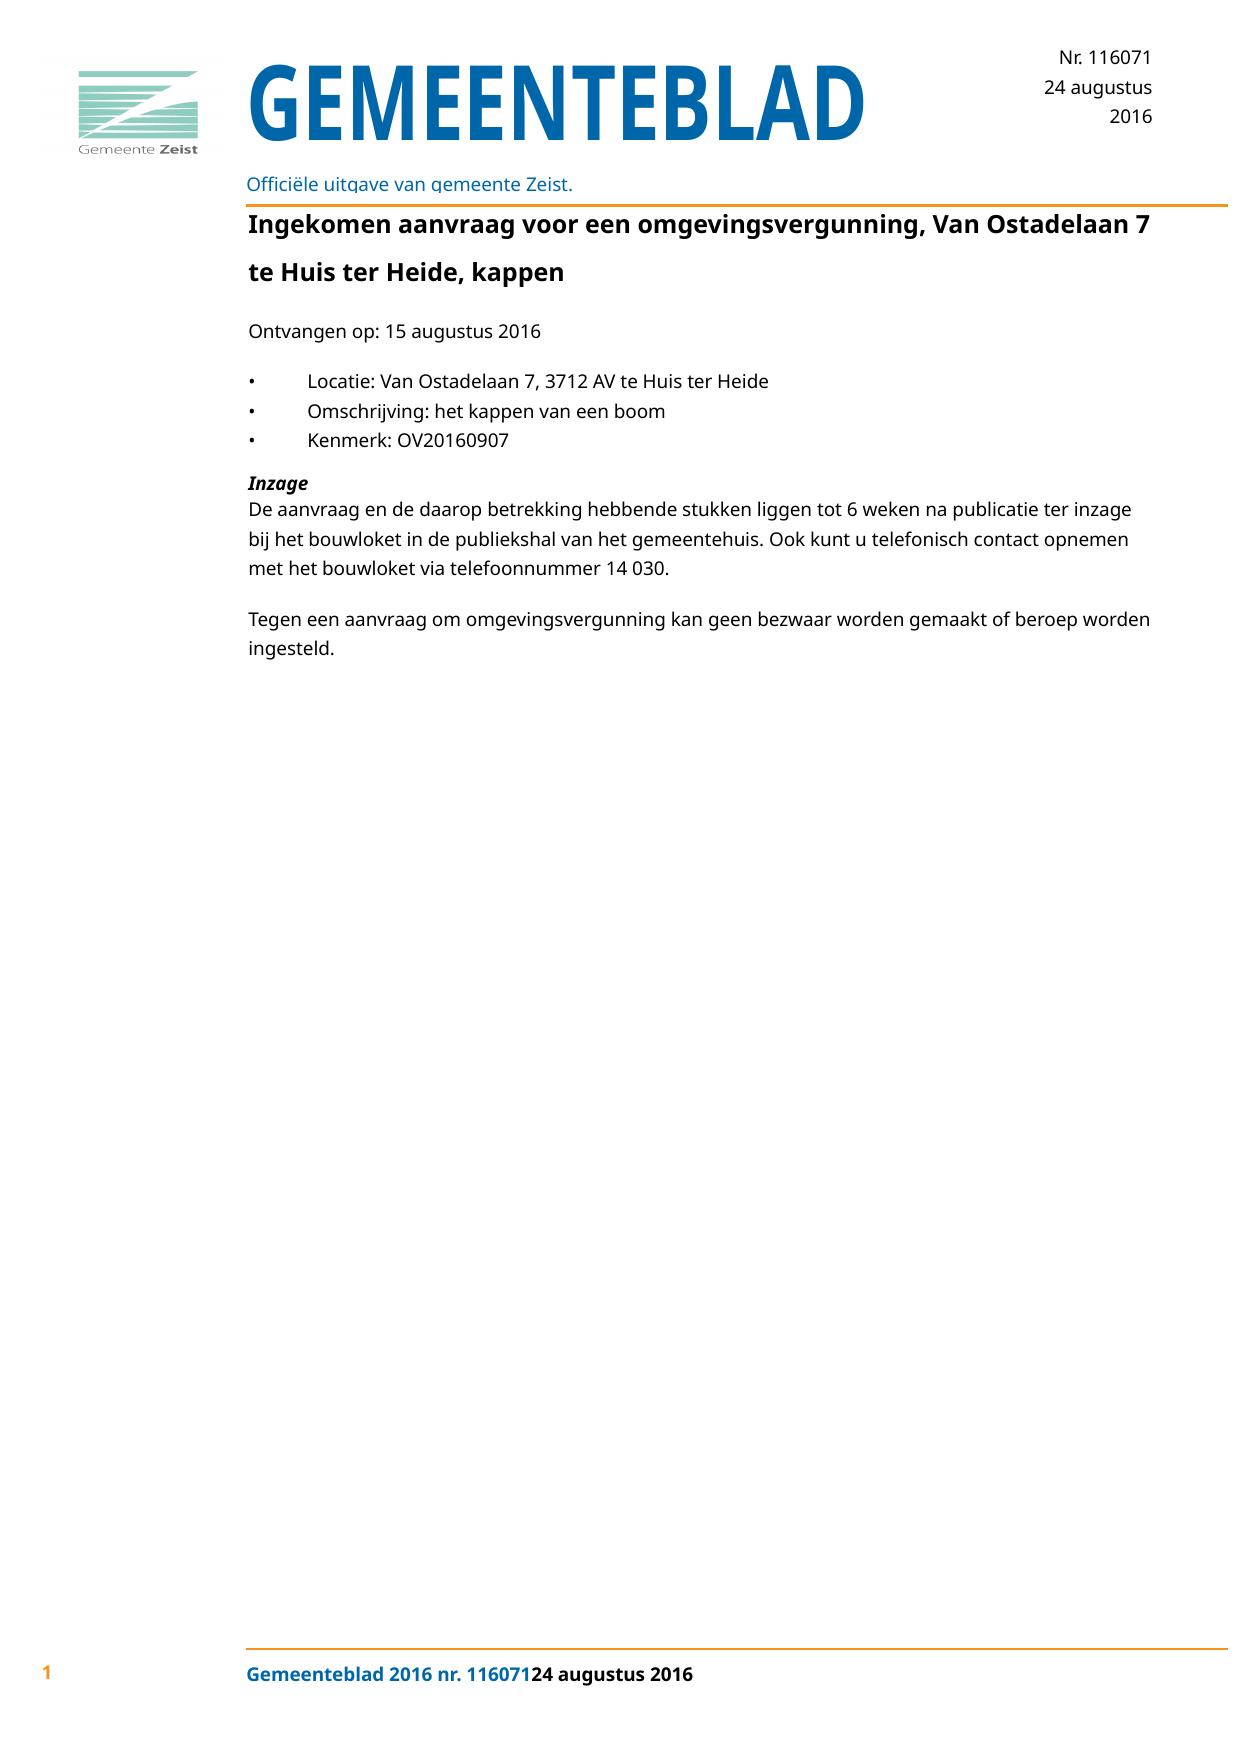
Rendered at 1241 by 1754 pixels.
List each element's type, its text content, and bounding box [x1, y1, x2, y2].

text De aanvraag en de daarop betrekking hebbende stukken liggen tot 6 weken na publicatie ter inzage bij het bouwloket in de publiekshal van het gemeentehuis. Ook kunt u telefonisch contact opnemen met het bouwloket via telefoonnummer 14 030. [248, 496, 1152, 581]
text Ingekomen aanvraag voor een omgevingsvergunning, Van Ostadelaan 7 te Huis ter Heide, kappen [248, 207, 1152, 288]
list Locatie: Van Ostadelaan 7, 3712 AV te Huis ter Heide [248, 368, 1152, 394]
picture [41, 47, 231, 172]
text Inzage [248, 471, 1152, 496]
text Tegen een aanvraag om omgevingsvergunning kan geen bezwaar worden gemaakt of beroep worden ingesteld. [248, 606, 1152, 661]
text Ontvangen op: 15 augustus 2016 [248, 318, 1152, 344]
list Kenmerk: OV20160907 [248, 427, 1152, 453]
list Omschrijving: het kappen van een boom [248, 398, 1152, 424]
